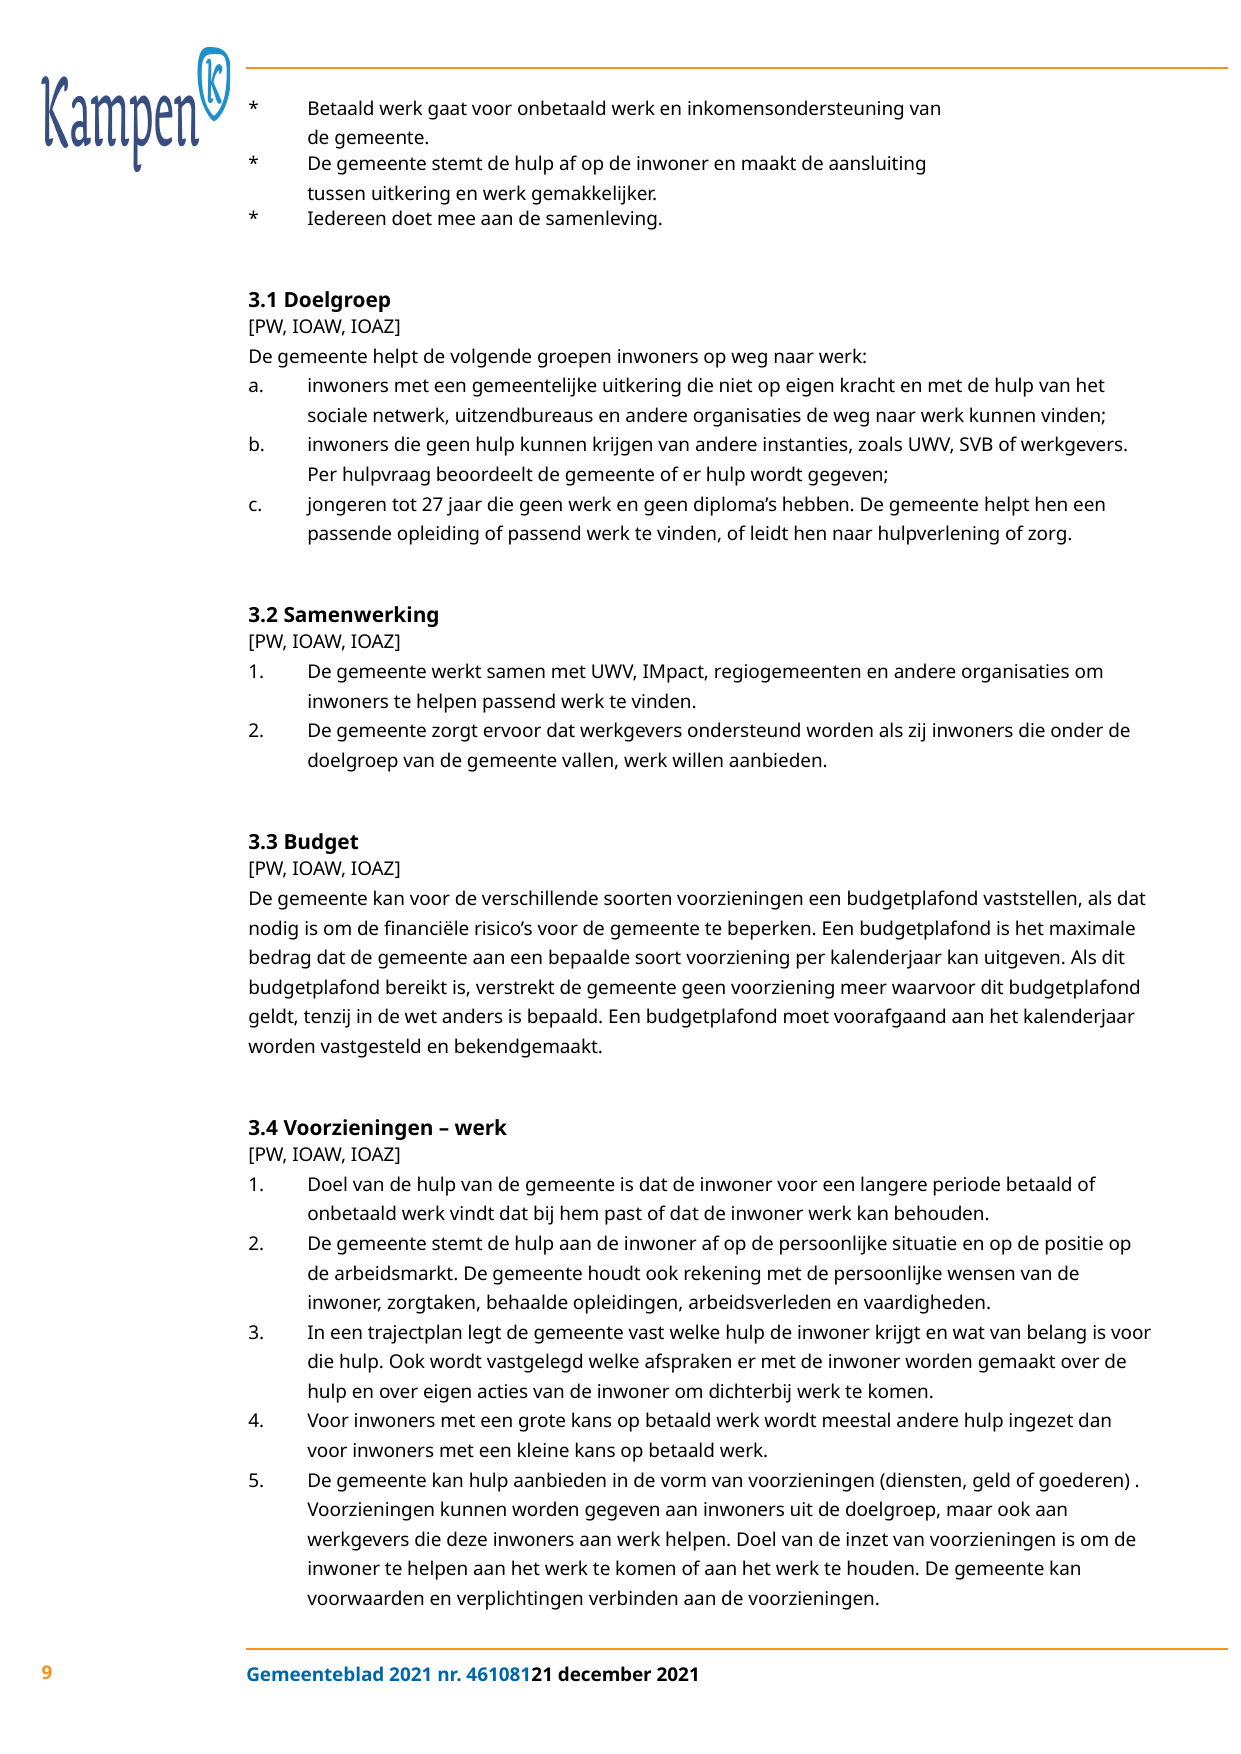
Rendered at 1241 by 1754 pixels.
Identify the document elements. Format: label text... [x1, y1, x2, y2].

list jongeren tot 27 jaar die geen werk en geen diploma’s hebben. De gemeente helpt hen een passende opleiding of passend werk te vinden, of leidt hen naar hulpverlening of zorg. [248, 491, 1152, 546]
text [PW, IOAW, IOAZ] [248, 313, 1152, 339]
text [PW, IOAW, IOAZ] [248, 1141, 1152, 1167]
table_cell [948, 205, 1152, 231]
table_cell De gemeente stemt de hulp af op de inwoner en maakt de aansluiting tussen uitkering en werk gemakkelijker. [248, 150, 948, 205]
list inwoners met een gemeentelijke uitkering die niet op eigen kracht en met de hulp van het sociale netwerk, uitzendbureaus en andere organisaties de weg naar werk kunnen vinden; [248, 372, 1152, 428]
text [PW, IOAW, IOAZ] [248, 856, 1152, 881]
table_cell [948, 150, 1152, 205]
text De gemeente helpt de volgende groepen inwoners op weg naar werk: [248, 343, 1152, 368]
text 3.2 Samenwerking [248, 600, 1152, 629]
text De gemeente kan voor de verschillende soorten voorzieningen een budgetplafond vaststellen, als dat nodig is om de financiële risico’s voor de gemeente te beperken. Een budgetplafond is het maximale bedrag dat de gemeente aan een bepaalde soort voorziening per kalenderjaar kan uitgeven. Als dit budgetplafond bereikt is, verstrekt de gemeente geen voorziening meer waarvoor dit budgetplafond geldt, tenzij in de wet anders is bepaald. Een budgetplafond moet voorafgaand aan het kalenderjaar worden vastgesteld en bekendgemaakt. [248, 885, 1152, 1059]
list De gemeente stemt de hulp aan de inwoner af op de persoonlijke situatie en op de positie op de arbeidsmarkt. De gemeente houdt ook rekening met de persoonlijke wensen van de inwoner, zorgtaken, behaalde opleidingen, arbeidsverleden en vaardigheden. [248, 1230, 1152, 1315]
list In een trajectplan legt de gemeente vast welke hulp de inwoner krijgt en wat van belang is voor die hulp. Ook wordt vastgelegd welke afspraken er met de inwoner worden gemaakt over de hulp en over eigen acties van de inwoner om dichterbij werk te komen. [248, 1319, 1152, 1404]
list De gemeente zorgt ervoor dat werkgevers ondersteund worden als zij inwoners die onder de doelgroep van de gemeente vallen, werk willen aanbieden. [248, 717, 1152, 773]
text 3.4 Voorzieningen – werk [248, 1113, 1152, 1141]
picture [41, 47, 231, 172]
list Doel van de hulp van de gemeente is dat de inwoner voor een langere periode betaald of onbetaald werk vindt dat bij hem past of dat de inwoner werk kan behouden. [248, 1171, 1152, 1226]
list inwoners die geen hulp kunnen krijgen van andere instanties, zoals UWV, SVB of werkgevers. Per hulpvraag beoordeelt de gemeente of er hulp wordt gegeven; [248, 432, 1152, 487]
table_cell [948, 95, 1152, 150]
text 3.1 Doelgroep [248, 285, 1152, 313]
list De gemeente werkt samen met UWV, IMpact, regiogemeenten en andere organisaties om inwoners te helpen passend werk te vinden. [248, 658, 1152, 714]
list Voor inwoners met een grote kans op betaald werk wordt meestal andere hulp ingezet dan voor inwoners met een kleine kans op betaald werk. [248, 1408, 1152, 1463]
list De gemeente kan hulp aanbieden in de vorm van voorzieningen (diensten, geld of goederen) . Voorzieningen kunnen worden gegeven aan inwoners uit de doelgroep, maar ook aan werkgevers die deze inwoners aan werk helpen. Doel van de inzet van voorzieningen is om de inwoner te helpen aan het werk te komen of aan het werk te houden. De gemeente kan voorwaarden en verplichtingen verbinden aan de voorzieningen. [248, 1467, 1152, 1611]
table_cell Betaald werk gaat voor onbetaald werk en inkomensondersteuning van de gemeente. [248, 95, 948, 150]
table_cell Iedereen doet mee aan de samenleving. [248, 205, 948, 231]
text 3.3 Budget [248, 827, 1152, 856]
text [PW, IOAW, IOAZ] [248, 629, 1152, 654]
